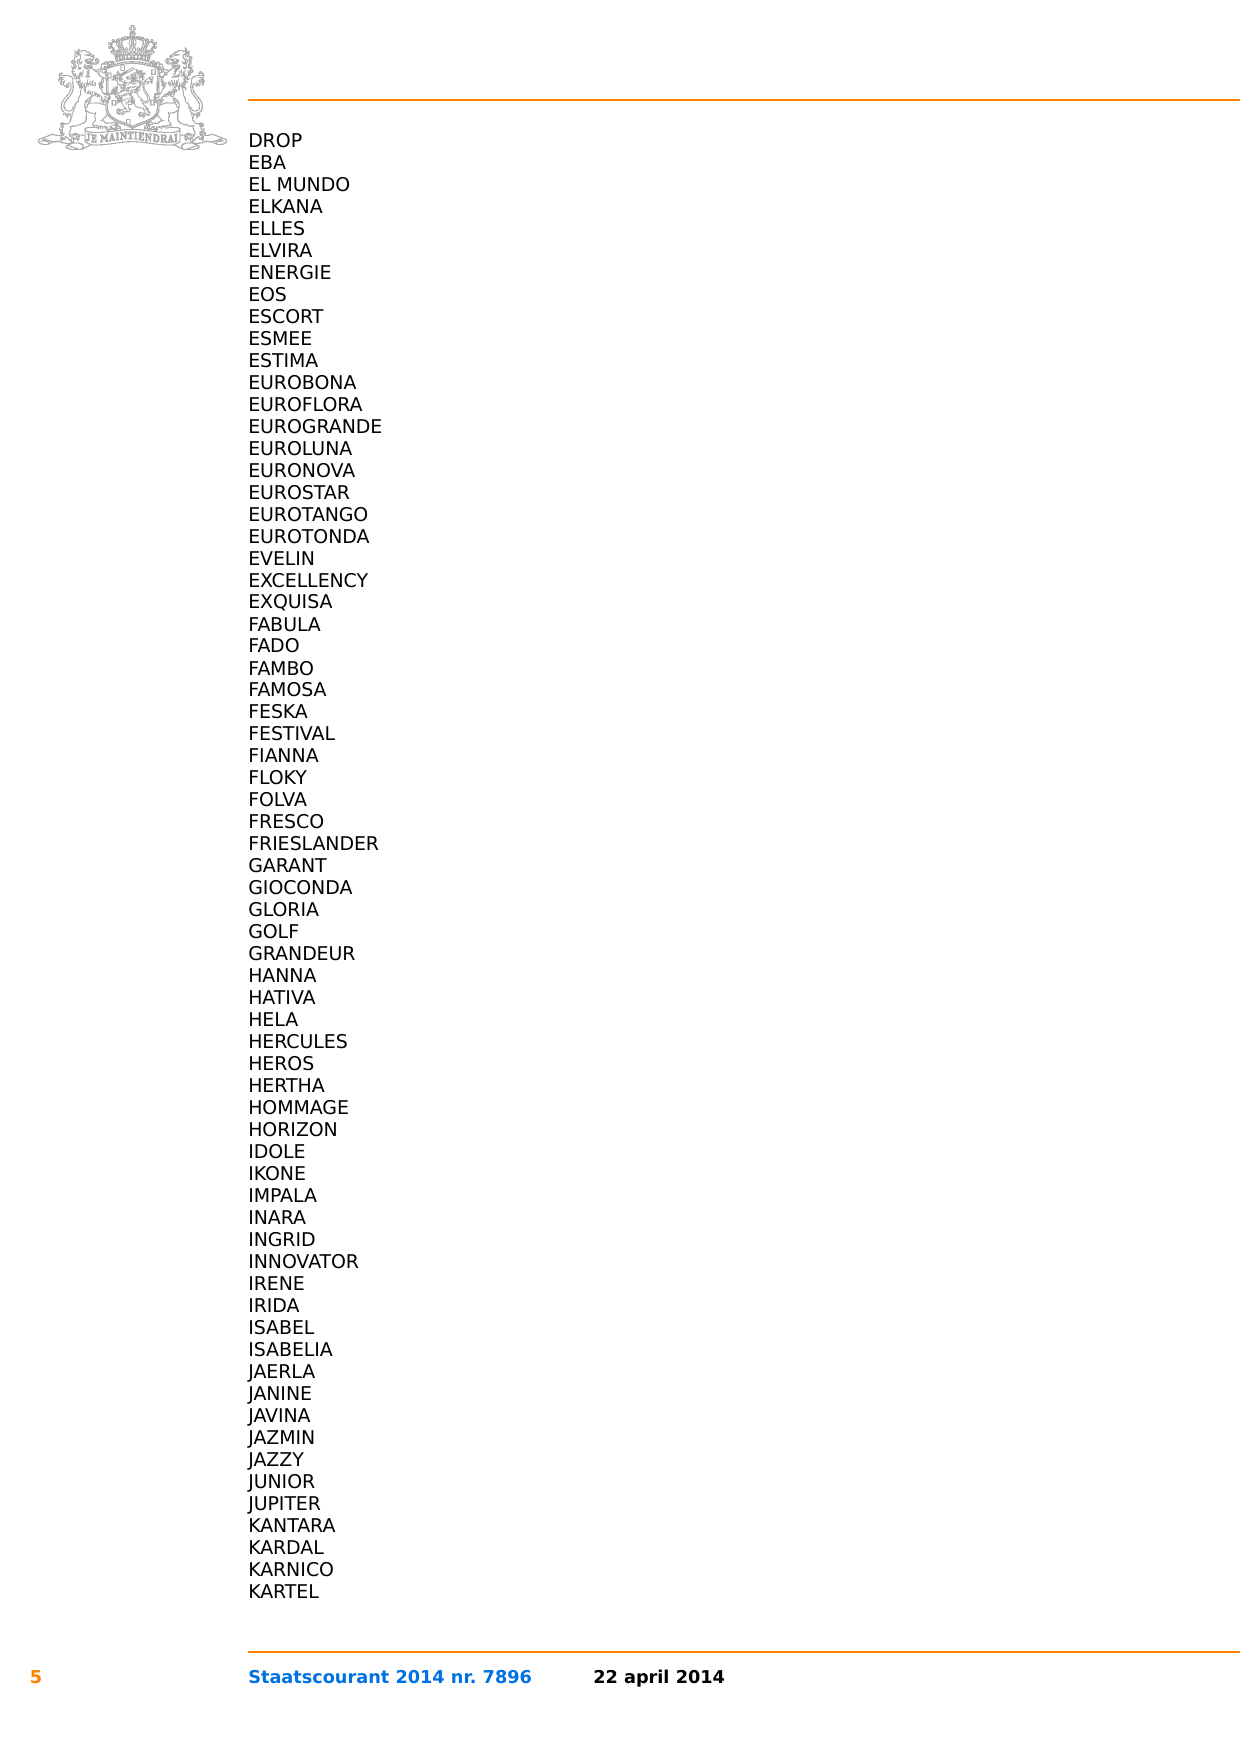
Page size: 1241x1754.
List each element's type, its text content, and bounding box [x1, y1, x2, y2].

text JANINE [248, 1383, 1163, 1405]
text EUROTONDA [248, 526, 1163, 547]
text FRIESLANDER [248, 833, 1163, 855]
text FABULA [248, 613, 1163, 635]
text EVELIN [248, 547, 1163, 569]
text EXCELLENCY [248, 569, 1163, 591]
text KANTARA [248, 1514, 1163, 1537]
text ELVIRA [248, 240, 1163, 262]
text JAZMIN [248, 1427, 1163, 1449]
text FESKA [248, 701, 1163, 723]
text GIOCONDA [248, 877, 1163, 899]
text ISABEL [248, 1317, 1163, 1339]
text JAZZY [248, 1449, 1163, 1471]
text FAMBO [248, 657, 1163, 679]
text HEROS [248, 1053, 1163, 1075]
text JUNIOR [248, 1471, 1163, 1493]
text FIANNA [248, 745, 1163, 767]
text EUROFLORA [248, 394, 1163, 416]
text EUROBONA [248, 372, 1163, 394]
text FAMOSA [248, 679, 1163, 701]
text ENERGIE [248, 262, 1163, 284]
text KARNICO [248, 1558, 1163, 1581]
text KARTEL [248, 1581, 1163, 1602]
text GOLF [248, 921, 1163, 943]
text JUPITER [248, 1493, 1163, 1514]
text ISABELIA [248, 1339, 1163, 1361]
text KARDAL [248, 1537, 1163, 1558]
text GARANT [248, 855, 1163, 877]
text EUROTANGO [248, 503, 1163, 526]
picture [38, 25, 227, 150]
text IKONE [248, 1163, 1163, 1185]
text JAVINA [248, 1405, 1163, 1427]
text HOMMAGE [248, 1097, 1163, 1119]
text JAERLA [248, 1361, 1163, 1383]
text EUROLUNA [248, 438, 1163, 459]
text IDOLE [248, 1141, 1163, 1163]
text EUROSTAR [248, 482, 1163, 503]
text INGRID [248, 1229, 1163, 1251]
text HERCULES [248, 1031, 1163, 1053]
text HERTHA [248, 1075, 1163, 1097]
text FADO [248, 635, 1163, 657]
text GRANDEUR [248, 943, 1163, 965]
text EURONOVA [248, 459, 1163, 482]
text INARA [248, 1207, 1163, 1229]
text IRENE [248, 1273, 1163, 1295]
text HANNA [248, 965, 1163, 987]
text FLOKY [248, 767, 1163, 789]
text IMPALA [248, 1185, 1163, 1207]
text ESCORT [248, 306, 1163, 328]
text FESTIVAL [248, 723, 1163, 745]
text INNOVATOR [248, 1251, 1163, 1273]
text GLORIA [248, 899, 1163, 921]
text ELLES [248, 218, 1163, 240]
text ELKANA [248, 196, 1163, 218]
text HELA [248, 1009, 1163, 1031]
text HORIZON [248, 1119, 1163, 1141]
text HATIVA [248, 987, 1163, 1009]
text FOLVA [248, 789, 1163, 811]
text ESMEE [248, 328, 1163, 350]
text EUROGRANDE [248, 416, 1163, 438]
text IRIDA [248, 1295, 1163, 1317]
text DROP [248, 130, 1163, 152]
text EXQUISA [248, 591, 1163, 613]
text EBA [248, 152, 1163, 174]
text FRESCO [248, 811, 1163, 833]
text EOS [248, 284, 1163, 306]
text ESTIMA [248, 350, 1163, 372]
text EL MUNDO [248, 174, 1163, 196]
